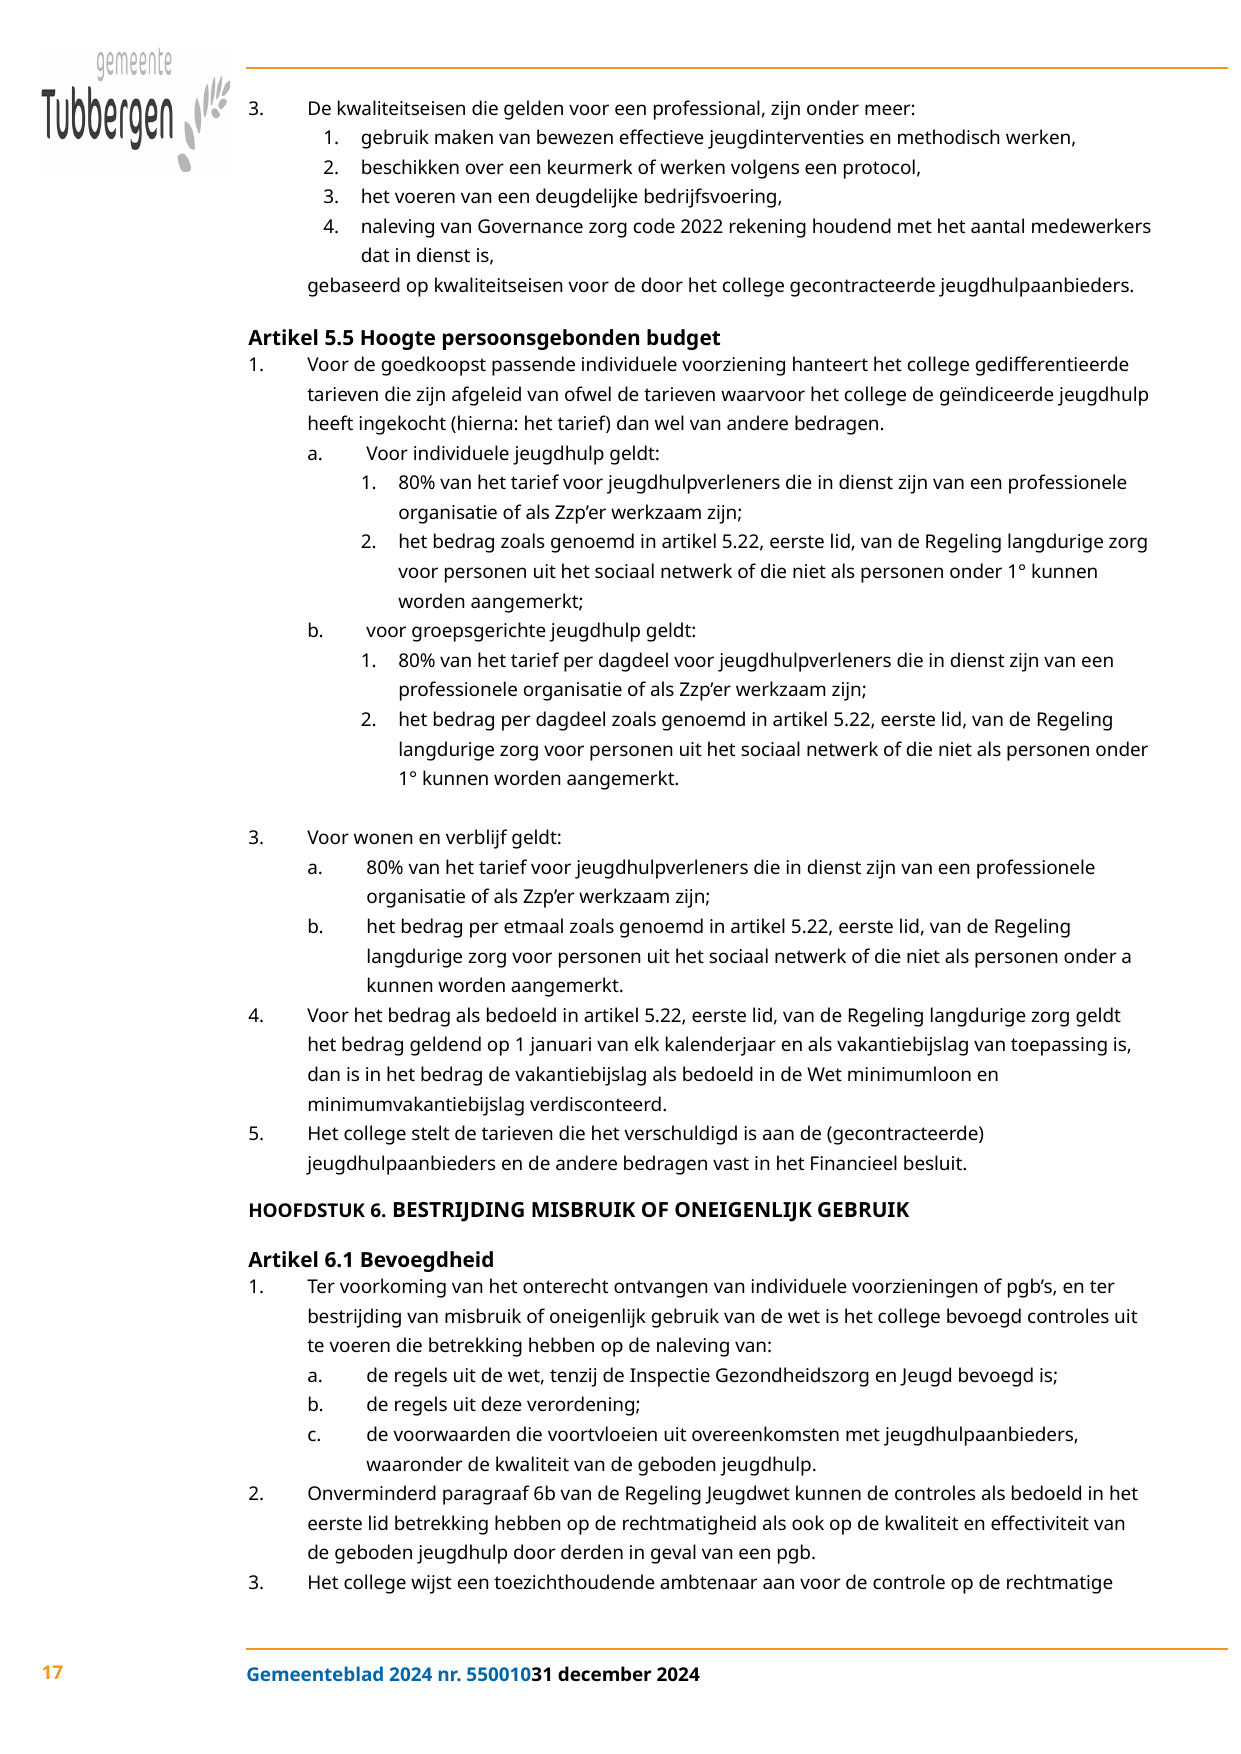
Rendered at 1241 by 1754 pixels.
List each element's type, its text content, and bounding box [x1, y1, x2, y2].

list de regels uit de wet, tenzij de Inspectie Gezondheidszorg en Jeugd bevoegd is; [307, 1362, 1152, 1388]
list Voor wonen en verblijf geldt: [248, 824, 1152, 850]
list Ter voorkoming van het onterecht ontvangen van individuele voorzieningen of pgb’s, en ter bestrijding van misbruik of oneigenlijk gebruik van de wet is het college bevoegd controles uit te voeren die betrekking hebben op de naleving van: [248, 1273, 1152, 1358]
list het bedrag per dagdeel zoals genoemd in artikel 5.22, eerste lid, van de Regeling langdurige zorg voor personen uit het sociaal netwerk of die niet als personen onder 1° kunnen worden aangemerkt. [361, 706, 1152, 791]
text HOOFDSTUK 6. BESTRIJDING MISBRUIK OF ONEIGENLIJK GEBRUIK [248, 1196, 1152, 1224]
list de regels uit deze verordening; [307, 1392, 1152, 1417]
list gebruik maken van bewezen effectieve jeugdinterventies en methodisch werken, [323, 124, 1152, 150]
list Het college wijst een toezichthoudende ambtenaar aan voor de controle op de rechtmatige [248, 1569, 1152, 1595]
list Onverminderd paragraaf 6b van de Regeling Jeugdwet kunnen de controles als bedoeld in het eerste lid betrekking hebben op de rechtmatigheid als ook op de kwaliteit en effectiviteit van de geboden jeugdhulp door derden in geval van een pgb. [248, 1480, 1152, 1565]
list voor groepsgerichte jeugdhulp geldt: [307, 617, 1152, 643]
list 80% van het tarief per dagdeel voor jeugdhulpverleners die in dienst zijn van een professionele organisatie of als Zzp’er werkzaam zijn; [361, 647, 1152, 702]
list Het college stelt de tarieven die het verschuldigd is aan de (gecontracteerde) jeugdhulpaanbieders en de andere bedragen vast in het Financieel besluit. [248, 1120, 1152, 1176]
text Artikel 6.1 Bevoegdheid [248, 1245, 1152, 1273]
list Voor individuele jeugdhulp geldt: [307, 440, 1152, 466]
list 80% van het tarief voor jeugdhulpverleners die in dienst zijn van een professionele organisatie of als Zzp’er werkzaam zijn; [361, 469, 1152, 525]
list De kwaliteitseisen die gelden voor een professional, zijn onder meer: [248, 95, 1152, 121]
text Artikel 5.5 Hoogte persoonsgebonden budget [248, 323, 1152, 351]
list de voorwaarden die voortvloeien uit overeenkomsten met jeugdhulpaanbieders, waaronder de kwaliteit van de geboden jeugdhulp. [307, 1421, 1152, 1476]
list Voor het bedrag als bedoeld in artikel 5.22, eerste lid, van de Regeling langdurige zorg geldt het bedrag geldend op 1 januari van elk kalenderjaar en als vakantiebijslag van toepassing is, dan is in het bedrag de vakantiebijslag als bedoeld in de Wet minimumloon en minimumvakantiebijslag verdisconteerd. [248, 1002, 1152, 1116]
list het bedrag per etmaal zoals genoemd in artikel 5.22, eerste lid, van de Regeling langdurige zorg voor personen uit het sociaal netwerk of die niet als personen onder a kunnen worden aangemerkt. [307, 913, 1152, 998]
list Voor de goedkoopst passende individuele voorziening hanteert het college gedifferentieerde tarieven die zijn afgeleid van ofwel de tarieven waarvoor het college de geïndiceerde jeugdhulp heeft ingekocht (hierna: het tarief) dan wel van andere bedragen. [248, 351, 1152, 436]
list het bedrag zoals genoemd in artikel 5.22, eerste lid, van de Regeling langdurige zorg voor personen uit het sociaal netwerk of die niet als personen onder 1° kunnen worden aangemerkt; [361, 529, 1152, 613]
list gebaseerd op kwaliteitseisen voor de door het college gecontracteerde jeugdhulpaanbieders. [248, 272, 1152, 298]
list naleving van Governance zorg code 2022 rekening houdend met het aantal medewerkers dat in dienst is, [323, 213, 1152, 268]
list beschikken over een keurmerk of werken volgens een protocol, [323, 154, 1152, 180]
picture [41, 47, 231, 172]
list het voeren van een deugdelijke bedrijfsvoering, [323, 183, 1152, 209]
list 80% van het tarief voor jeugdhulpverleners die in dienst zijn van een professionele organisatie of als Zzp’er werkzaam zijn; [307, 854, 1152, 909]
